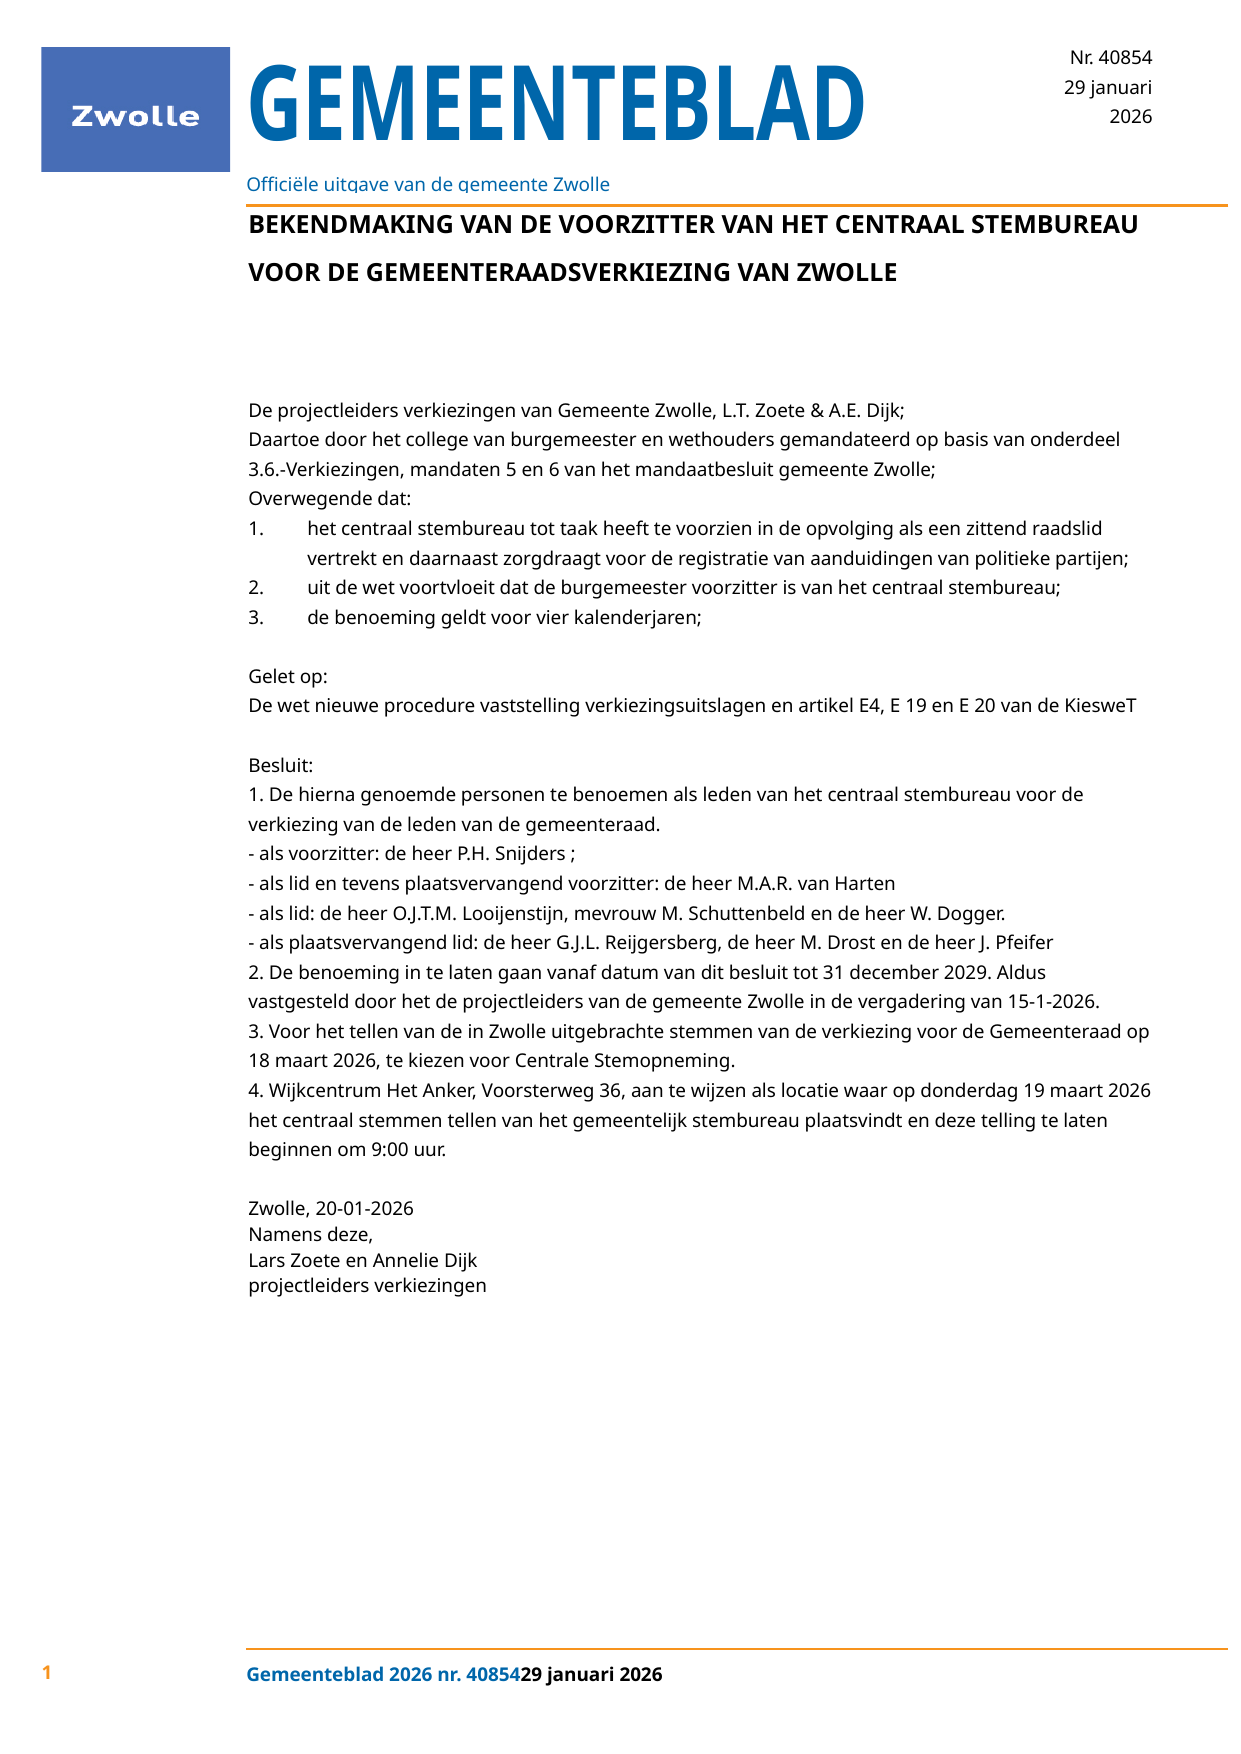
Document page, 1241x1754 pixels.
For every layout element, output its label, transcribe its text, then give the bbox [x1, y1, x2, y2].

text Besluit: [248, 752, 1152, 777]
text Gelet op: [248, 663, 1152, 689]
text Zwolle, 20-01-2026 [248, 1196, 1152, 1221]
text - als lid: de heer O.J.T.M. Looijenstijn, mevrouw M. Schuttenbeld en de heer W. Dogger. [248, 900, 1152, 925]
text - als lid en tevens plaatsvervangend voorzitter: de heer M.A.R. van Harten [248, 870, 1152, 896]
text Daartoe door het college van burgemeester en wethouders gemandateerd op basis van onderdeel 3.6.-Verkiezingen, mandaten 5 en 6 van het mandaatbesluit gemeente Zwolle; [248, 426, 1152, 482]
list het centraal stembureau tot taak heeft te voorzien in de opvolging als een zittend raadslid vertrekt en daarnaast zorgdraagt voor de registratie van aanduidingen van politieke partijen; [248, 515, 1152, 570]
picture [41, 47, 231, 172]
list de benoeming geldt voor vier kalenderjaren; [248, 604, 1152, 629]
text Namens deze, [248, 1221, 1152, 1247]
text BEKENDMAKING VAN DE VOORZITTER VAN HET CENTRAAL STEMBUREAU VOOR DE GEMEENTERAADSVERKIEZING VAN ZWOLLE [248, 207, 1152, 288]
text Lars Zoete en Annelie Dijk [248, 1247, 1152, 1273]
text 3. Voor het tellen van de in Zwolle uitgebrachte stemmen van de verkiezing voor de Gemeenteraad op 18 maart 2026, te kiezen voor Centrale Stemopneming. [248, 1018, 1152, 1073]
text Overwegende dat: [248, 486, 1152, 511]
text De wet nieuwe procedure vaststelling verkiezingsuitslagen en artikel E4, E 19 en E 20 van de KiesweT [248, 693, 1152, 718]
text 1. De hierna genoemde personen te benoemen als leden van het centraal stembureau voor de verkiezing van de leden van de gemeenteraad. [248, 781, 1152, 837]
list uit de wet voortvloeit dat de burgemeester voorzitter is van het centraal stembureau; [248, 574, 1152, 600]
text - als plaatsvervangend lid: de heer G.J.L. Reijgersberg, de heer M. Drost en de heer J. Pfeifer [248, 929, 1152, 955]
text 2. De benoeming in te laten gaan vanaf datum van dit besluit tot 31 december 2029. Aldus vastgesteld door het de projectleiders van de gemeente Zwolle in de vergadering van 15-1-2026. [248, 959, 1152, 1014]
text 4. Wijkcentrum Het Anker, Voorsterweg 36, aan te wijzen als locatie waar op donderdag 19 maart 2026 het centraal stemmen tellen van het gemeentelijk stembureau plaatsvindt en deze telling te laten beginnen om 9:00 uur. [248, 1077, 1152, 1162]
text De projectleiders verkiezingen van Gemeente Zwolle, L.T. Zoete & A.E. Dijk; [248, 397, 1152, 422]
text projectleiders verkiezingen [248, 1273, 1152, 1298]
text - als voorzitter: de heer P.H. Snijders ; [248, 841, 1152, 866]
